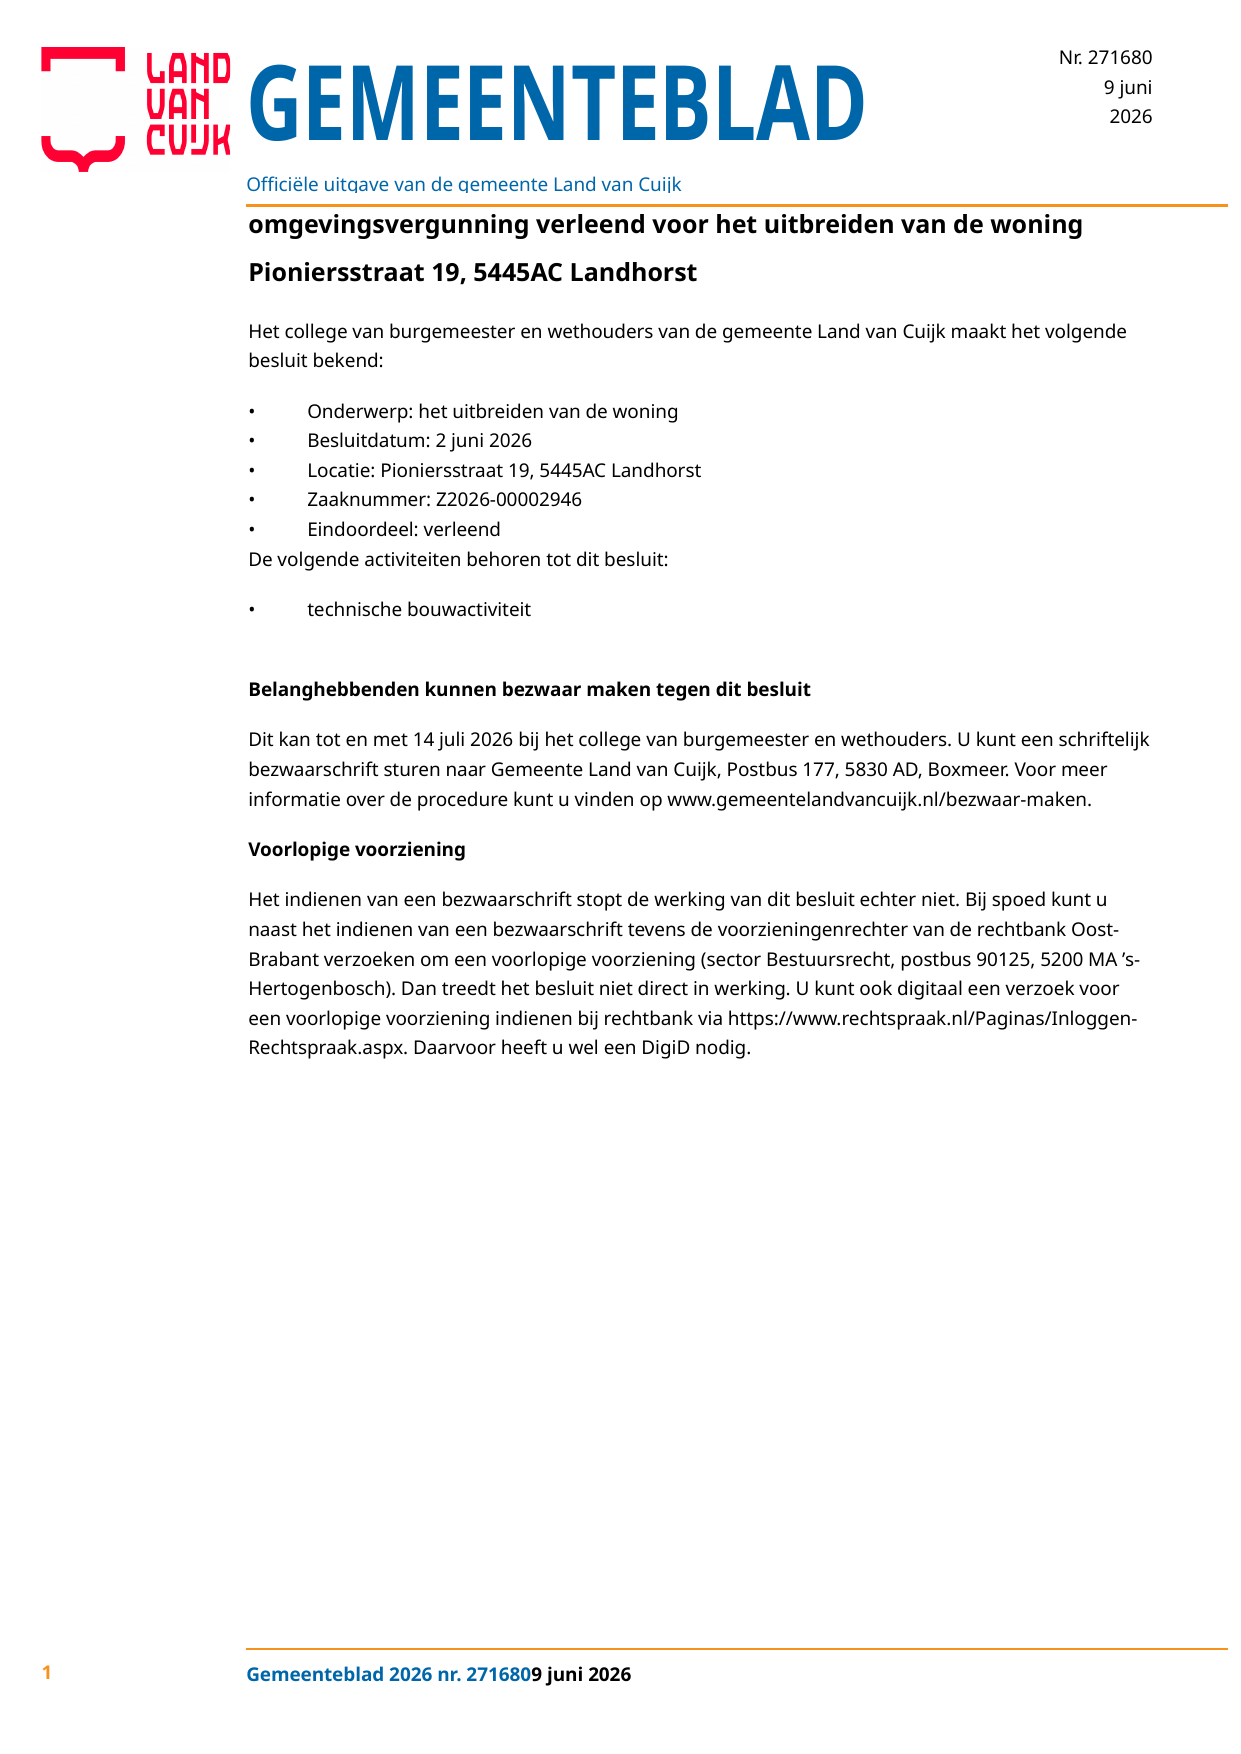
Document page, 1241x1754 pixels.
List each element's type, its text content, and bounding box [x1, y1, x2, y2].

text Belanghebbenden kunnen bezwaar maken tegen dit besluit [248, 676, 1152, 702]
list Eindoordeel: verleend [248, 516, 1152, 542]
text De volgende activiteiten behoren tot dit besluit: [248, 546, 1152, 572]
list Zaaknummer: Z2026-00002946 [248, 487, 1152, 512]
text Het college van burgemeester en wethouders van de gemeente Land van Cuijk maakt het volgende besluit bekend: [248, 318, 1152, 373]
list Besluitdatum: 2 juni 2026 [248, 427, 1152, 453]
text Dit kan tot en met 14 juli 2026 bij het college van burgemeester en wethouders. U kunt een schriftelijk bezwaarschrift sturen naar Gemeente Land van Cuijk, Postbus 177, 5830 AD, Boxmeer. Voor meer informatie over de procedure kunt u vinden op www.gemeentelandvancuijk.nl/bezwaar-maken. [248, 727, 1152, 812]
text Voorlopige voorziening [248, 836, 1152, 862]
picture [41, 47, 231, 172]
list Locatie: Pioniersstraat 19, 5445AC Landhorst [248, 457, 1152, 483]
text omgevingsvergunning verleend voor het uitbreiden van de woning Pioniersstraat 19, 5445AC Landhorst [248, 207, 1152, 288]
text Het indienen van een bezwaarschrift stopt de werking van dit besluit echter niet. Bij spoed kunt u naast het indienen van een bezwaarschrift tevens de voorzieningenrechter van de rechtbank Oost-Brabant verzoeken om een voorlopige voorziening (sector Bestuursrecht, postbus 90125, 5200 MA ’s-Hertogenbosch). Dan treedt het besluit niet direct in werking. U kunt ook digitaal een verzoek voor een voorlopige voorziening indienen bij rechtbank via https://www.rechtspraak.nl/Paginas/Inloggen-Rechtspraak.aspx. Daarvoor heeft u wel een DigiD nodig. [248, 887, 1152, 1060]
list Onderwerp: het uitbreiden van de woning [248, 398, 1152, 424]
list technische bouwactiviteit [248, 596, 1152, 622]
